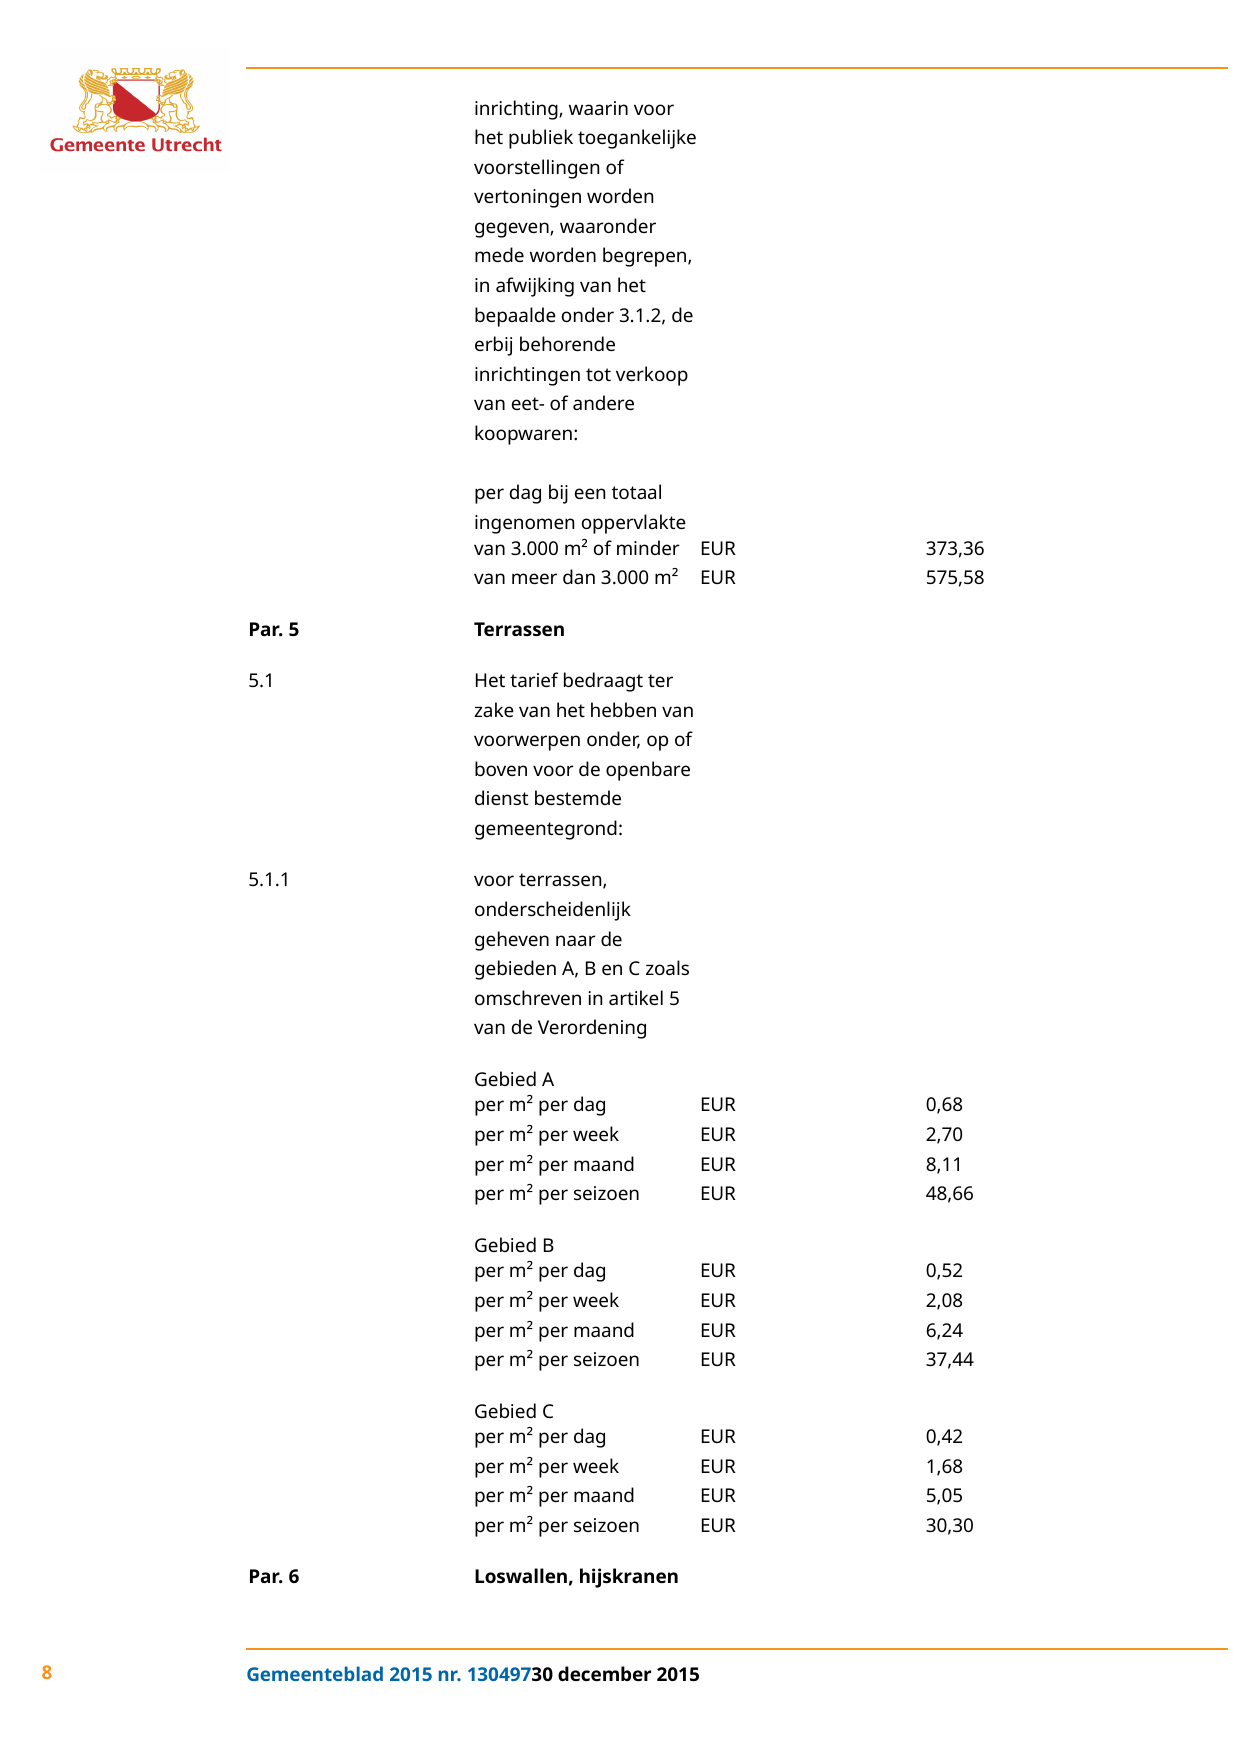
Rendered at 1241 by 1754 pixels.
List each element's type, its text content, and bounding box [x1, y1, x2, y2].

table_cell [248, 1538, 474, 1564]
table_cell Par. 5 [248, 616, 474, 641]
table_cell [700, 95, 926, 535]
table_cell [700, 641, 926, 667]
table_cell [248, 1040, 474, 1066]
table_cell [474, 1538, 700, 1564]
table_cell [248, 1066, 474, 1092]
table_cell [248, 1398, 474, 1423]
table_cell [700, 1372, 926, 1398]
table_cell [474, 590, 700, 616]
table_cell [700, 590, 926, 616]
table_cell [926, 616, 1152, 641]
table_cell [700, 1206, 926, 1232]
table_cell 0,42 1,68 5,05 30,30 [926, 1424, 1152, 1538]
table_cell [248, 535, 474, 590]
table_cell 0,68 2,70 8,11 48,66 [926, 1092, 1152, 1206]
table_cell 5.1 [248, 667, 474, 841]
table_cell per m² per dag per m² per week per m² per maand per m² per seizoen [474, 1424, 700, 1538]
table_cell [700, 1066, 926, 1092]
table_cell Terrassen [474, 616, 700, 641]
table_cell [474, 1372, 700, 1398]
table_cell Gebied B [474, 1232, 700, 1258]
table_cell EUR EUR EUR EUR [700, 1424, 926, 1538]
table_cell [926, 1040, 1152, 1066]
table_cell [248, 1424, 474, 1538]
table_cell [248, 841, 474, 867]
table_cell 0,52 2,08 6,24 37,44 [926, 1258, 1152, 1372]
table_cell Loswallen, hijskranen [474, 1564, 700, 1589]
table_cell [248, 1372, 474, 1398]
table_cell [926, 1232, 1152, 1258]
table_cell Het tarief bedraagt ter zake van het hebben van voorwerpen onder, op of boven voor de openbare dienst bestemde gemeentegrond: [474, 667, 700, 841]
table_cell [700, 841, 926, 867]
table_cell [926, 1372, 1152, 1398]
table_cell [248, 641, 474, 667]
table_cell [926, 1564, 1152, 1589]
table_cell [248, 1092, 474, 1206]
table_cell per m² per dag per m² per week per m² per maand per m² per seizoen [474, 1092, 700, 1206]
table_cell Gebied C [474, 1398, 700, 1423]
table_cell [700, 1040, 926, 1066]
table_cell [700, 1232, 926, 1258]
table_cell voor terrassen, onderscheidenlijk geheven naar de gebieden A, B en C zoals omschreven in artikel 5 van de Verordening [474, 867, 700, 1040]
table_cell [926, 641, 1152, 667]
table_cell [474, 841, 700, 867]
picture [41, 47, 231, 172]
table_cell 373,36 575,58 [926, 535, 1152, 590]
table_cell [700, 867, 926, 1040]
table_cell [700, 1398, 926, 1423]
table_cell [248, 1206, 474, 1232]
table_cell [926, 1538, 1152, 1564]
table_cell [700, 616, 926, 641]
table_cell [926, 867, 1152, 1040]
table_cell [926, 1066, 1152, 1092]
table_cell EUR EUR [700, 535, 926, 590]
table_cell [474, 1206, 700, 1232]
table_cell [248, 95, 474, 535]
table_cell Gebied A [474, 1066, 700, 1092]
table_cell [474, 1040, 700, 1066]
table_cell [248, 1232, 474, 1258]
table_cell Par. 6 [248, 1564, 474, 1589]
table_cell inrichting, waarin voor het publiek toegankelijke voorstellingen of vertoningen worden gegeven, waaronder mede worden begrepen, in afwijking van het bepaalde onder 3.1.2, de erbij behorende inrichtingen tot verkoop van eet- of andere koopwaren: per dag bij een totaal ingenomen oppervlakte [474, 95, 700, 535]
table_cell [926, 841, 1152, 867]
table_cell [700, 1564, 926, 1589]
table_cell [700, 667, 926, 841]
table_cell [926, 667, 1152, 841]
table_cell [474, 641, 700, 667]
table_cell [248, 1258, 474, 1372]
table_cell EUR EUR EUR EUR [700, 1092, 926, 1206]
table_cell 5.1.1 [248, 867, 474, 1040]
table_cell van 3.000 m² of minder van meer dan 3.000 m² [474, 535, 700, 590]
table_cell [926, 1398, 1152, 1423]
table_cell [926, 95, 1152, 535]
table_cell EUR EUR EUR EUR [700, 1258, 926, 1372]
table_cell [926, 590, 1152, 616]
table_cell [248, 590, 474, 616]
table_cell [926, 1206, 1152, 1232]
table_cell [700, 1538, 926, 1564]
table_cell per m² per dag per m² per week per m² per maand per m² per seizoen [474, 1258, 700, 1372]
